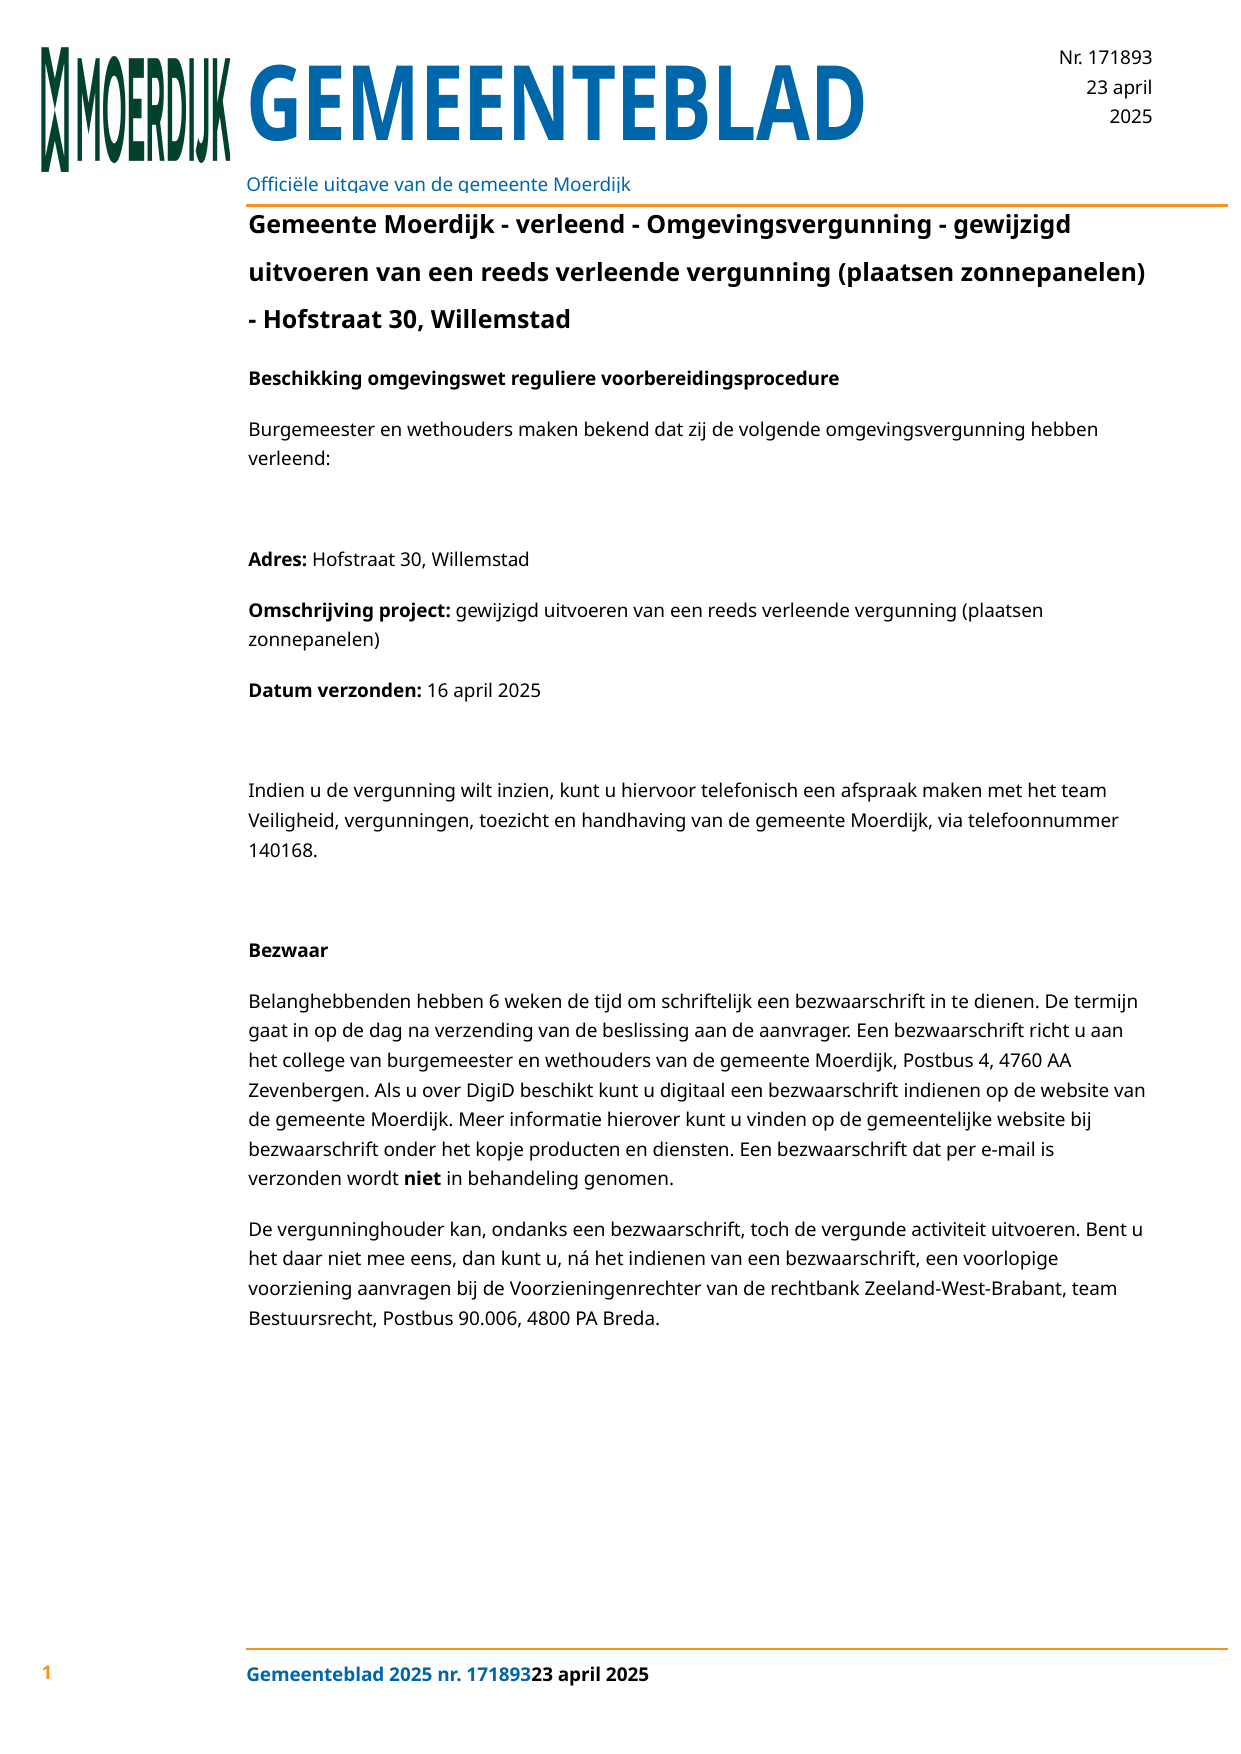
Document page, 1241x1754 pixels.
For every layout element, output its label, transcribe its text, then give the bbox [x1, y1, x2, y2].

text Adres: Hofstraat 30, Willemstad [248, 546, 1152, 572]
text De vergunninghouder kan, ondanks een bezwaarschrift, toch de vergunde activiteit uitvoeren. Bent u het daar niet mee eens, dan kunt u, ná het indienen van een bezwaarschrift, een voorlopige voorziening aanvragen bij de Voorzieningenrechter van de rechtbank Zeeland-West-Brabant, team Bestuursrecht, Postbus 90.006, 4800 PA Breda. [248, 1216, 1152, 1330]
text Belanghebbenden hebben 6 weken de tijd om schriftelijk een bezwaarschrift in te dienen. De termijn gaat in op de dag na verzending van de beslissing aan de aanvrager. Een bezwaarschrift richt u aan het college van burgemeester en wethouders van de gemeente Moerdijk, Postbus 4, 4760 AA Zevenbergen. Als u over DigiD beschikt kunt u digitaal een bezwaarschrift indienen op de website van de gemeente Moerdijk. Meer informatie hierover kunt u vinden op de gemeentelijke website bij bezwaarschrift onder het kopje producten en diensten. Een bezwaarschrift dat per e-mail is verzonden wordt niet in behandeling genomen. [248, 988, 1152, 1191]
text Bezwaar [248, 938, 1152, 963]
text Gemeente Moerdijk - verleend - Omgevingsvergunning - gewijzigd uitvoeren van een reeds verleende vergunning (plaatsen zonnepanelen) - Hofstraat 30, Willemstad [248, 207, 1152, 336]
picture [41, 47, 231, 172]
text Datum verzonden: 16 april 2025 [248, 677, 1152, 702]
text Burgemeester en wethouders maken bekend dat zij de volgende omgevingsvergunning hebben verleend: [248, 416, 1152, 471]
text Omschrijving project: gewijzigd uitvoeren van een reeds verleende vergunning (plaatsen zonnepanelen) [248, 597, 1152, 652]
text Beschikking omgevingswet reguliere voorbereidingsprocedure [248, 366, 1152, 391]
text Indien u de vergunning wilt inzien, kunt u hiervoor telefonisch een afspraak maken met het team Veiligheid, vergunningen, toezicht en handhaving van de gemeente Moerdijk, via telefoonnummer 140168. [248, 778, 1152, 862]
